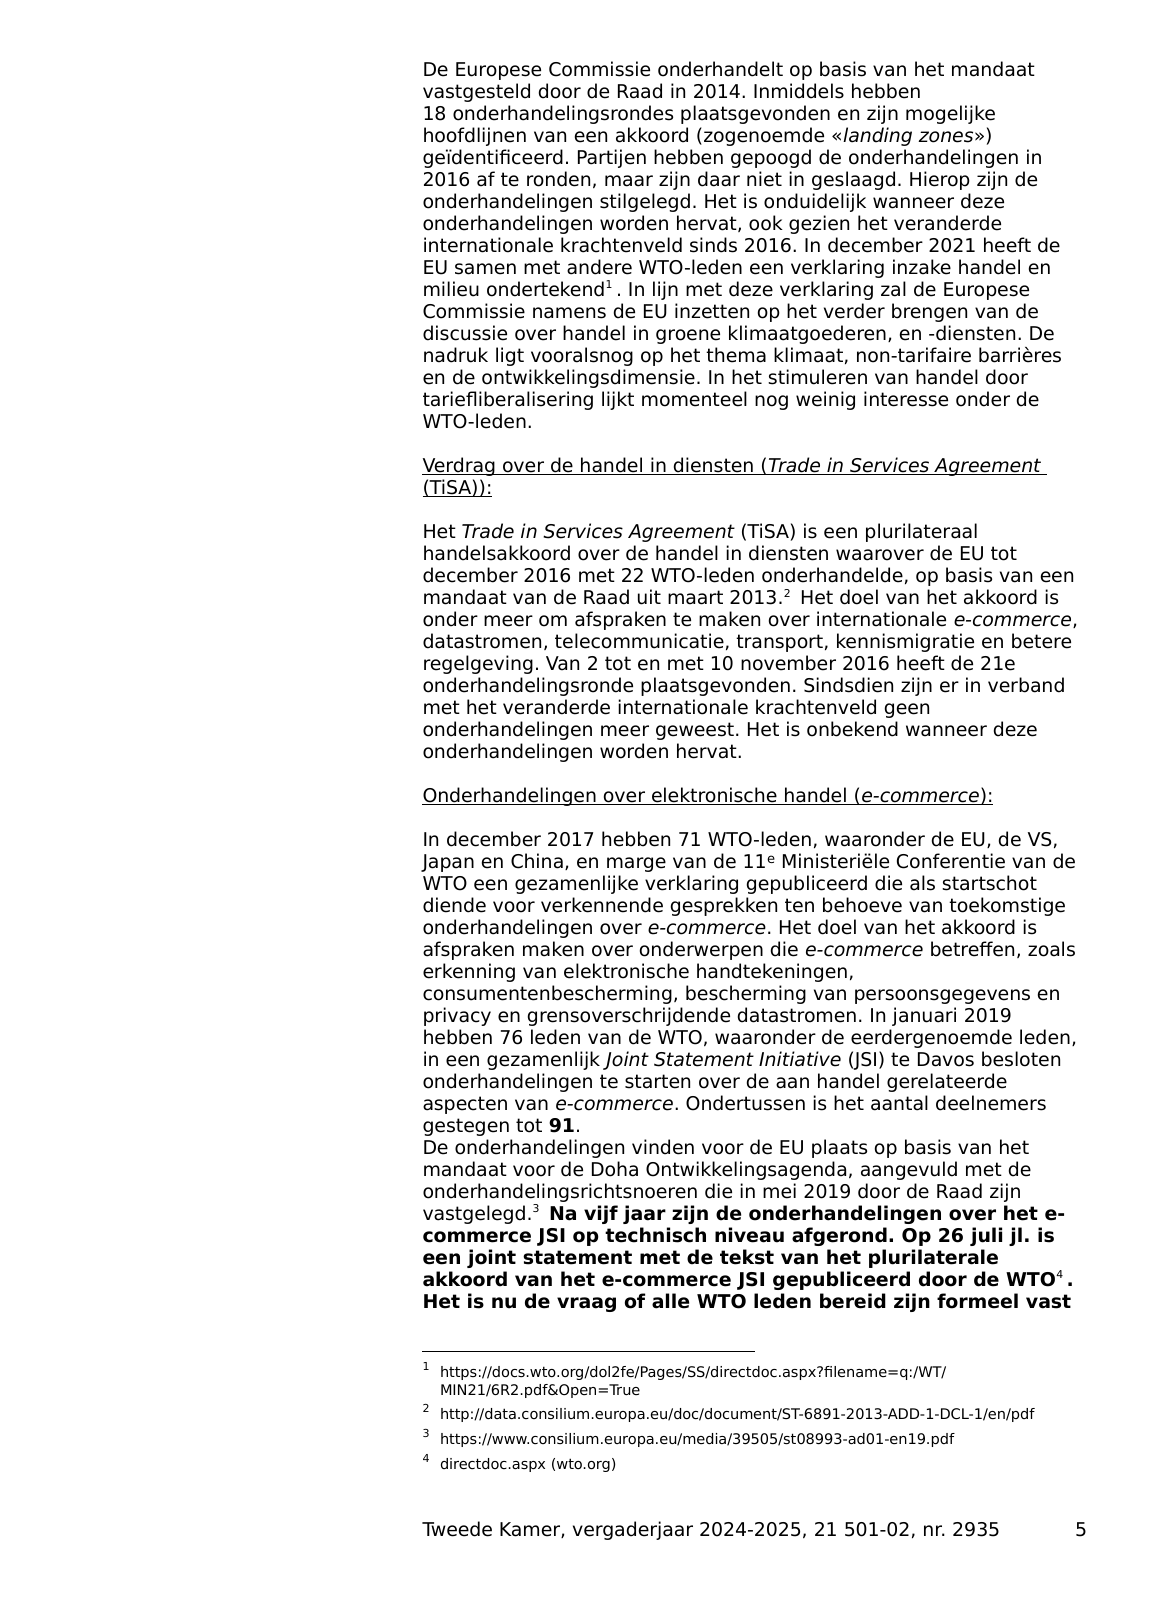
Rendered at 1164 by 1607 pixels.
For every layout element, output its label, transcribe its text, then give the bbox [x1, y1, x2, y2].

text directdoc.aspx (wto.org) [422, 1452, 1087, 1474]
subtitle Onderhandelingen over elektronische handel (e-commerce): [422, 785, 1087, 807]
text De onderhandelingen vinden voor de EU plaats op basis van het mandaat voor de Doha Ontwikkelingsagenda, aangevuld met de onderhandelingsrichtsnoeren die in mei 2019 door de Raad zijn vastgelegd. Na vijf jaar zijn de onderhandelingen over het e-commerce JSI op technisch niveau afgerond. Op 26 juli jl. is een joint statement met de tekst van het plurilaterale akkoord van het e-commerce JSI gepubliceerd door de WTO. Het is nu de vraag of alle WTO leden bereid zijn formeel vast [422, 1137, 1087, 1313]
text http://data.consilium.europa.eu/doc/document/ST-6891-2013-ADD-1-DCL-1/en/pdf [422, 1402, 1087, 1424]
text Het Trade in Services Agreement (TiSA) is een plurilateraal handelsakkoord over de handel in diensten waarover de EU tot december 2016 met 22 WTO-leden onderhandelde, op basis van een mandaat van de Raad uit maart 2013. Het doel van het akkoord is onder meer om afspraken te maken over internationale e-commerce, datastromen, telecommunicatie, transport, kennismigratie en betere regelgeving. Van 2 tot en met 10 november 2016 heeft de 21e onderhandelingsronde plaatsgevonden. Sindsdien zijn er in verband met het veranderde internationale krachtenveld geen onderhandelingen meer geweest. Het is onbekend wanneer deze onderhandelingen worden hervat. [422, 521, 1087, 763]
text https://www.consilium.europa.eu/media/39505/st08993-ad01-en19.pdf [422, 1427, 1087, 1449]
text In december 2017 hebben 71 WTO-leden, waaronder de EU, de VS, Japan en China, en marge van de 11e Ministeriële Conferentie van de WTO een gezamenlijke verklaring gepubliceerd die als startschot diende voor verkennende gesprekken ten behoeve van toekomstige onderhandelingen over e-commerce. Het doel van het akkoord is afspraken maken over onderwerpen die e-commerce betreffen, zoals erkenning van elektronische handtekeningen, consumentenbescherming, bescherming van persoonsgegevens en privacy en grensoverschrijdende datastromen. In januari 2019 hebben 76 leden van de WTO, waaronder de eerdergenoemde leden, in een gezamenlijk Joint Statement Initiative (JSI) te Davos besloten onderhandelingen te starten over de aan handel gerelateerde aspecten van e-commerce. Ondertussen is het aantal deelnemers gestegen tot 91. [422, 829, 1087, 1137]
text De Europese Commissie onderhandelt op basis van het mandaat vastgesteld door de Raad in 2014. Inmiddels hebben 18 onderhandelingsrondes plaatsgevonden en zijn mogelijke hoofdlijnen van een akkoord (zogenoemde «landing zones») geïdentificeerd. Partijen hebben gepoogd de onderhandelingen in 2016 af te ronden, maar zijn daar niet in geslaagd. Hierop zijn de onderhandelingen stilgelegd. Het is onduidelijk wanneer deze onderhandelingen worden hervat, ook gezien het veranderde internationale krachtenveld sinds 2016. In december 2021 heeft de EU samen met andere WTO-leden een verklaring inzake handel en milieu ondertekend. In lijn met deze verklaring zal de Europese Commissie namens de EU inzetten op het verder brengen van de discussie over handel in groene klimaatgoederen, en -diensten. De nadruk ligt vooralsnog op het thema klimaat, non-tarifaire barrières en de ontwikkelingsdimensie. In het stimuleren van handel door tariefliberalisering lijkt momenteel nog weinig interesse onder de WTO-leden. [422, 59, 1087, 433]
text https://docs.wto.org/dol2fe/Pages/SS/directdoc.aspx?filename=q:/WT/MIN21/6R2.pdf&Open=True [422, 1360, 1087, 1399]
subtitle Verdrag over de handel in diensten (Trade in Services Agreement (TiSA)): [422, 455, 1087, 499]
